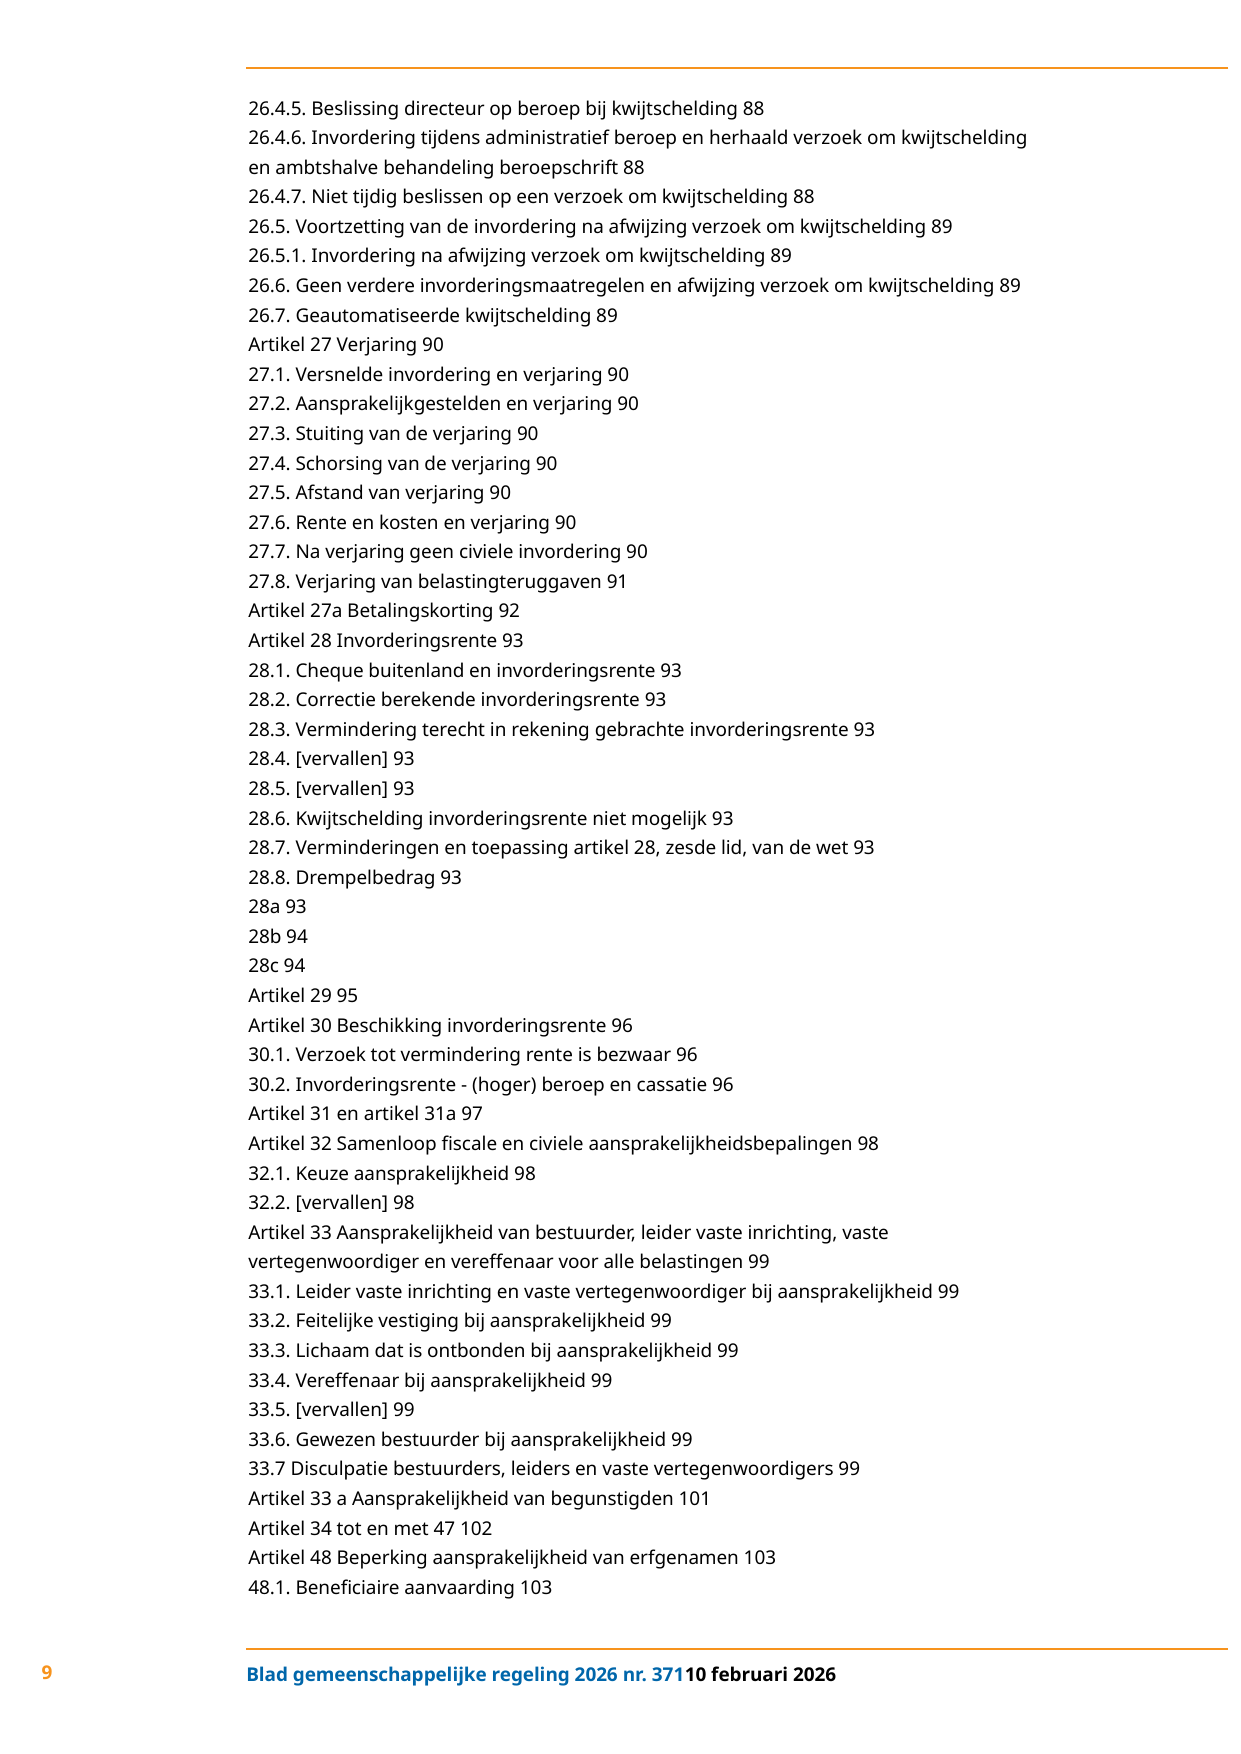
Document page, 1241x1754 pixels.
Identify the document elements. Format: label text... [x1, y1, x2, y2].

text 28c 94 [248, 953, 1152, 978]
text 33.1. Leider vaste inrichting en vaste vertegenwoordiger bij aansprakelijkheid 99 [248, 1278, 1152, 1304]
text 33.4. Vereffenaar bij aansprakelijkheid 99 [248, 1367, 1152, 1393]
text Artikel 30 Beschikking invorderingsrente 96 [248, 1012, 1152, 1038]
text 33.6. Gewezen bestuurder bij aansprakelijkheid 99 [248, 1426, 1152, 1452]
text vertegenwoordiger en vereffenaar voor alle belastingen 99 [248, 1248, 1152, 1274]
text 26.4.7. Niet tijdig beslissen op een verzoek om kwijtschelding 88 [248, 183, 1152, 209]
text 48.1. Beneficiaire aanvaarding 103 [248, 1574, 1152, 1600]
text 27.3. Stuiting van de verjaring 90 [248, 420, 1152, 446]
text 30.2. Invorderingsrente - (hoger) beroep en cassatie 96 [248, 1071, 1152, 1097]
text 27.2. Aansprakelijkgestelden en verjaring 90 [248, 391, 1152, 416]
text Artikel 34 tot en met 47 102 [248, 1515, 1152, 1541]
text 28a 93 [248, 893, 1152, 919]
text 28.3. Vermindering terecht in rekening gebrachte invorderingsrente 93 [248, 716, 1152, 742]
text Artikel 33 a Aansprakelijkheid van begunstigden 101 [248, 1485, 1152, 1511]
text 27.5. Afstand van verjaring 90 [248, 479, 1152, 505]
text Artikel 33 Aansprakelijkheid van bestuurder, leider vaste inrichting, vaste [248, 1219, 1152, 1245]
text 26.6. Geen verdere invorderingsmaatregelen en afwijzing verzoek om kwijtschelding 89 [248, 272, 1152, 298]
text 28.4. [vervallen] 93 [248, 746, 1152, 771]
text 33.5. [vervallen] 99 [248, 1396, 1152, 1422]
text Artikel 48 Beperking aansprakelijkheid van erfgenamen 103 [248, 1544, 1152, 1570]
text 26.4.6. Invordering tijdens administratief beroep en herhaald verzoek om kwijtschelding [248, 124, 1152, 150]
text 27.6. Rente en kosten en verjaring 90 [248, 509, 1152, 535]
text 28.5. [vervallen] 93 [248, 775, 1152, 801]
picture [41, 47, 231, 172]
text 32.2. [vervallen] 98 [248, 1189, 1152, 1215]
text Artikel 28 Invorderingsrente 93 [248, 627, 1152, 653]
text 28.6. Kwijtschelding invorderingsrente niet mogelijk 93 [248, 805, 1152, 831]
text 27.1. Versnelde invordering en verjaring 90 [248, 361, 1152, 387]
text en ambtshalve behandeling beroepschrift 88 [248, 154, 1152, 180]
text 27.4. Schorsing van de verjaring 90 [248, 450, 1152, 476]
text 32.1. Keuze aansprakelijkheid 98 [248, 1160, 1152, 1186]
text 28.8. Drempelbedrag 93 [248, 864, 1152, 890]
text 28.7. Verminderingen en toepassing artikel 28, zesde lid, van de wet 93 [248, 834, 1152, 860]
text Artikel 27 Verjaring 90 [248, 331, 1152, 357]
text 33.7 Disculpatie bestuurders, leiders en vaste vertegenwoordigers 99 [248, 1456, 1152, 1481]
text 26.7. Geautomatiseerde kwijtschelding 89 [248, 302, 1152, 328]
text Artikel 29 95 [248, 982, 1152, 1008]
text 27.7. Na verjaring geen civiele invordering 90 [248, 538, 1152, 564]
text 27.8. Verjaring van belastingteruggaven 91 [248, 568, 1152, 594]
text 28b 94 [248, 923, 1152, 949]
text 26.5.1. Invordering na afwijzing verzoek om kwijtschelding 89 [248, 243, 1152, 268]
text Artikel 27a Betalingskorting 92 [248, 598, 1152, 623]
text 33.3. Lichaam dat is ontbonden bij aansprakelijkheid 99 [248, 1337, 1152, 1363]
text 33.2. Feitelijke vestiging bij aansprakelijkheid 99 [248, 1308, 1152, 1333]
text Artikel 31 en artikel 31a 97 [248, 1101, 1152, 1126]
text 28.2. Correctie berekende invorderingsrente 93 [248, 686, 1152, 712]
text 30.1. Verzoek tot vermindering rente is bezwaar 96 [248, 1041, 1152, 1067]
text 28.1. Cheque buitenland en invorderingsrente 93 [248, 657, 1152, 683]
text Artikel 32 Samenloop fiscale en civiele aansprakelijkheidsbepalingen 98 [248, 1130, 1152, 1156]
text 26.5. Voortzetting van de invordering na afwijzing verzoek om kwijtschelding 89 [248, 213, 1152, 239]
text 26.4.5. Beslissing directeur op beroep bij kwijtschelding 88 [248, 95, 1152, 121]
